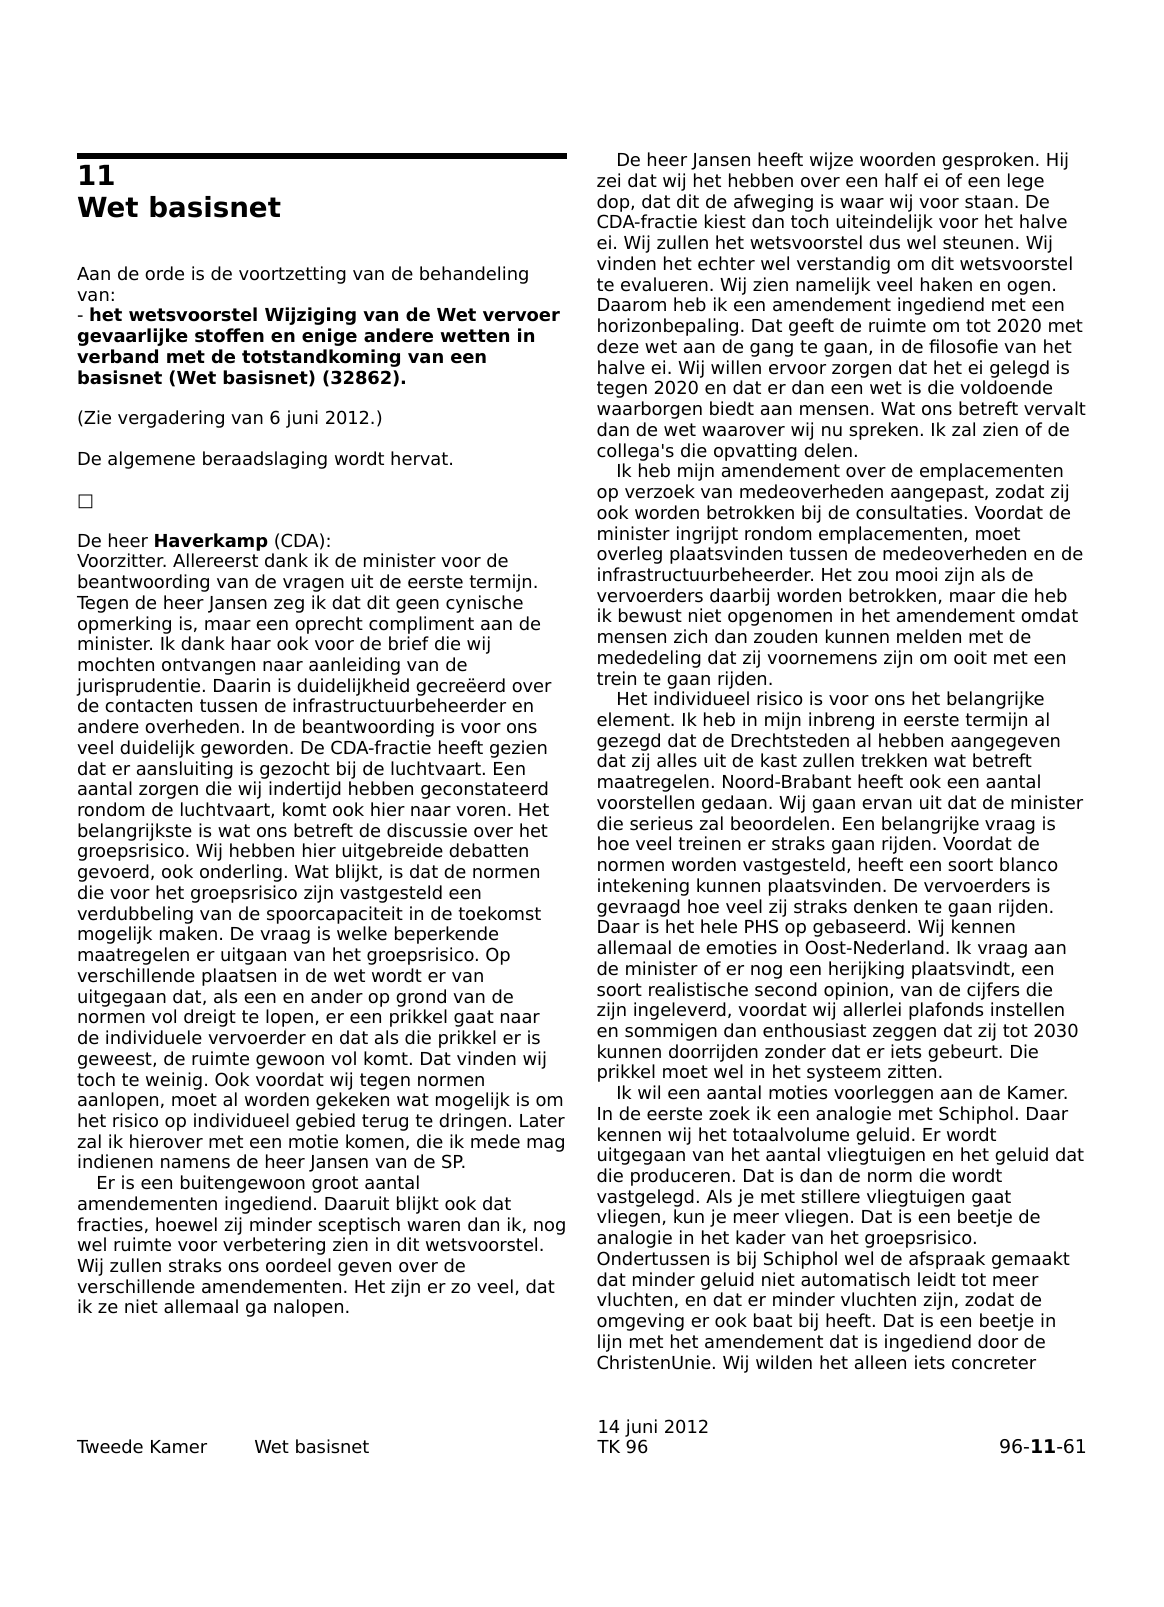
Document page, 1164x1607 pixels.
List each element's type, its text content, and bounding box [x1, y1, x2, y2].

text □ [77, 490, 567, 510]
text De heer Haverkamp (CDA): [77, 530, 567, 551]
text Er is een buitengewoon groot aantal amendementen ingediend. Daaruit blijkt ook dat fracties, hoewel zij minder sceptisch waren dan ik, nog wel ruimte voor verbetering zien in dit wetsvoorstel. Wij zullen straks ons oordeel geven over de verschillende amendementen. Het zijn er zo veel, dat ik ze niet allemaal ga nalopen. [77, 1173, 567, 1318]
text Aan de orde is de voortzetting van de behandeling van: [77, 264, 567, 305]
text De algemene beraadslaging wordt hervat. [77, 449, 567, 470]
text (Zie vergadering van 6 juni 2012.) [77, 408, 567, 429]
text Ik wil een aantal moties voorleggen aan de Kamer. In de eerste zoek ik een analogie met Schiphol. Daar kennen wij het totaalvolume geluid. Er wordt uitgegaan van het aantal vliegtuigen en het geluid dat die produceren. Dat is dan de norm die wordt vastgelegd. Als je met stillere vliegtuigen gaat vliegen, kun je meer vliegen. Dat is een beetje de analogie in het kader van het groepsrisico. Ondertussen is bij Schiphol wel de afspraak gemaakt dat minder geluid niet automatisch leidt tot meer vluchten, en dat er minder vluchten zijn, zodat de omgeving er ook baat bij heeft. Dat is een beetje in lijn met het amendement dat is ingediend door de ChristenUnie. Wij wilden het alleen iets concreter [596, 1083, 1087, 1373]
text Ik heb mijn amendement over de emplacementen op verzoek van medeoverheden aangepast, zodat zij ook worden betrokken bij de consultaties. Voordat de minister ingrijpt rondom emplacementen, moet overleg plaatsvinden tussen de medeoverheden en de infrastructuurbeheerder. Het zou mooi zijn als de vervoerders daarbij worden betrokken, maar die heb ik bewust niet opgenomen in het amendement omdat mensen zich dan zouden kunnen melden met de mededeling dat zij voornemens zijn om ooit met een trein te gaan rijden. [596, 461, 1087, 689]
text Voorzitter. Allereerst dank ik de minister voor de beantwoording van de vragen uit de eerste termijn. Tegen de heer Jansen zeg ik dat dit geen cynische opmerking is, maar een oprecht compliment aan de minister. Ik dank haar ook voor de brief die wij mochten ontvangen naar aanleiding van de jurisprudentie. Daarin is duidelijkheid gecreëerd over de contacten tussen de infrastructuurbeheerder en andere overheden. In de beantwoording is voor ons veel duidelijk geworden. De CDA-fractie heeft gezien dat er aansluiting is gezocht bij de luchtvaart. Een aantal zorgen die wij indertijd hebben geconstateerd rondom de luchtvaart, komt ook hier naar voren. Het belangrijkste is wat ons betreft de discussie over het groepsrisico. Wij hebben hier uitgebreide debatten gevoerd, ook onderling. Wat blijkt, is dat de normen die voor het groepsrisico zijn vastgesteld een verdubbeling van de spoorcapaciteit in de toekomst mogelijk maken. De vraag is welke beperkende maatregelen er uitgaan van het groepsrisico. Op verschillende plaatsen in de wet wordt er van uitgegaan dat, als een en ander op grond van de normen vol dreigt te lopen, er een prikkel gaat naar de individuele vervoerder en dat als die prikkel er is geweest, de ruimte gewoon vol komt. Dat vinden wij toch te weinig. Ook voordat wij tegen normen aanlopen, moet al worden gekeken wat mogelijk is om het risico op individueel gebied terug te dringen. Later zal ik hierover met een motie komen, die ik mede mag indienen namens de heer Jansen van de SP. [77, 551, 567, 1173]
text De heer Jansen heeft wijze woorden gesproken. Hij zei dat wij het hebben over een half ei of een lege dop, dat dit de afweging is waar wij voor staan. De CDA-fractie kiest dan toch uiteindelijk voor het halve ei. Wij zullen het wetsvoorstel dus wel steunen. Wij vinden het echter wel verstandig om dit wetsvoorstel te evalueren. Wij zien namelijk veel haken en ogen. Daarom heb ik een amendement ingediend met een horizonbepaling. Dat geeft de ruimte om tot 2020 met deze wet aan de gang te gaan, in de filosofie van het halve ei. Wij willen ervoor zorgen dat het ei gelegd is tegen 2020 en dat er dan een wet is die voldoende waarborgen biedt aan mensen. Wat ons betreft vervalt dan de wet waarover wij nu spreken. Ik zal zien of de collega's die opvatting delen. [596, 150, 1087, 461]
text Het individueel risico is voor ons het belangrijke element. Ik heb in mijn inbreng in eerste termijn al gezegd dat de Drechtsteden al hebben aangegeven dat zij alles uit de kast zullen trekken wat betreft maatregelen. Noord-Brabant heeft ook een aantal voorstellen gedaan. Wij gaan ervan uit dat de minister die serieus zal beoordelen. Een belangrijke vraag is hoe veel treinen er straks gaan rijden. Voordat de normen worden vastgesteld, heeft een soort blanco intekening kunnen plaatsvinden. De vervoerders is gevraagd hoe veel zij straks denken te gaan rijden. Daar is het hele PHS op gebaseerd. Wij kennen allemaal de emoties in Oost-Nederland. Ik vraag aan de minister of er nog een herijking plaatsvindt, een soort realistische second opinion, van de cijfers die zijn ingeleverd, voordat wij allerlei plafonds instellen en sommigen dan enthousiast zeggen dat zij tot 2030 kunnen doorrijden zonder dat er iets gebeurt. Die prikkel moet wel in het systeem zitten. [596, 689, 1087, 1083]
title 11 Wet basisnet [77, 159, 567, 224]
text - het wetsvoorstel Wijziging van de Wet vervoer gevaarlijke stoffen en enige andere wetten in verband met de totstandkoming van een basisnet (Wet basisnet) (32862). [77, 305, 567, 388]
